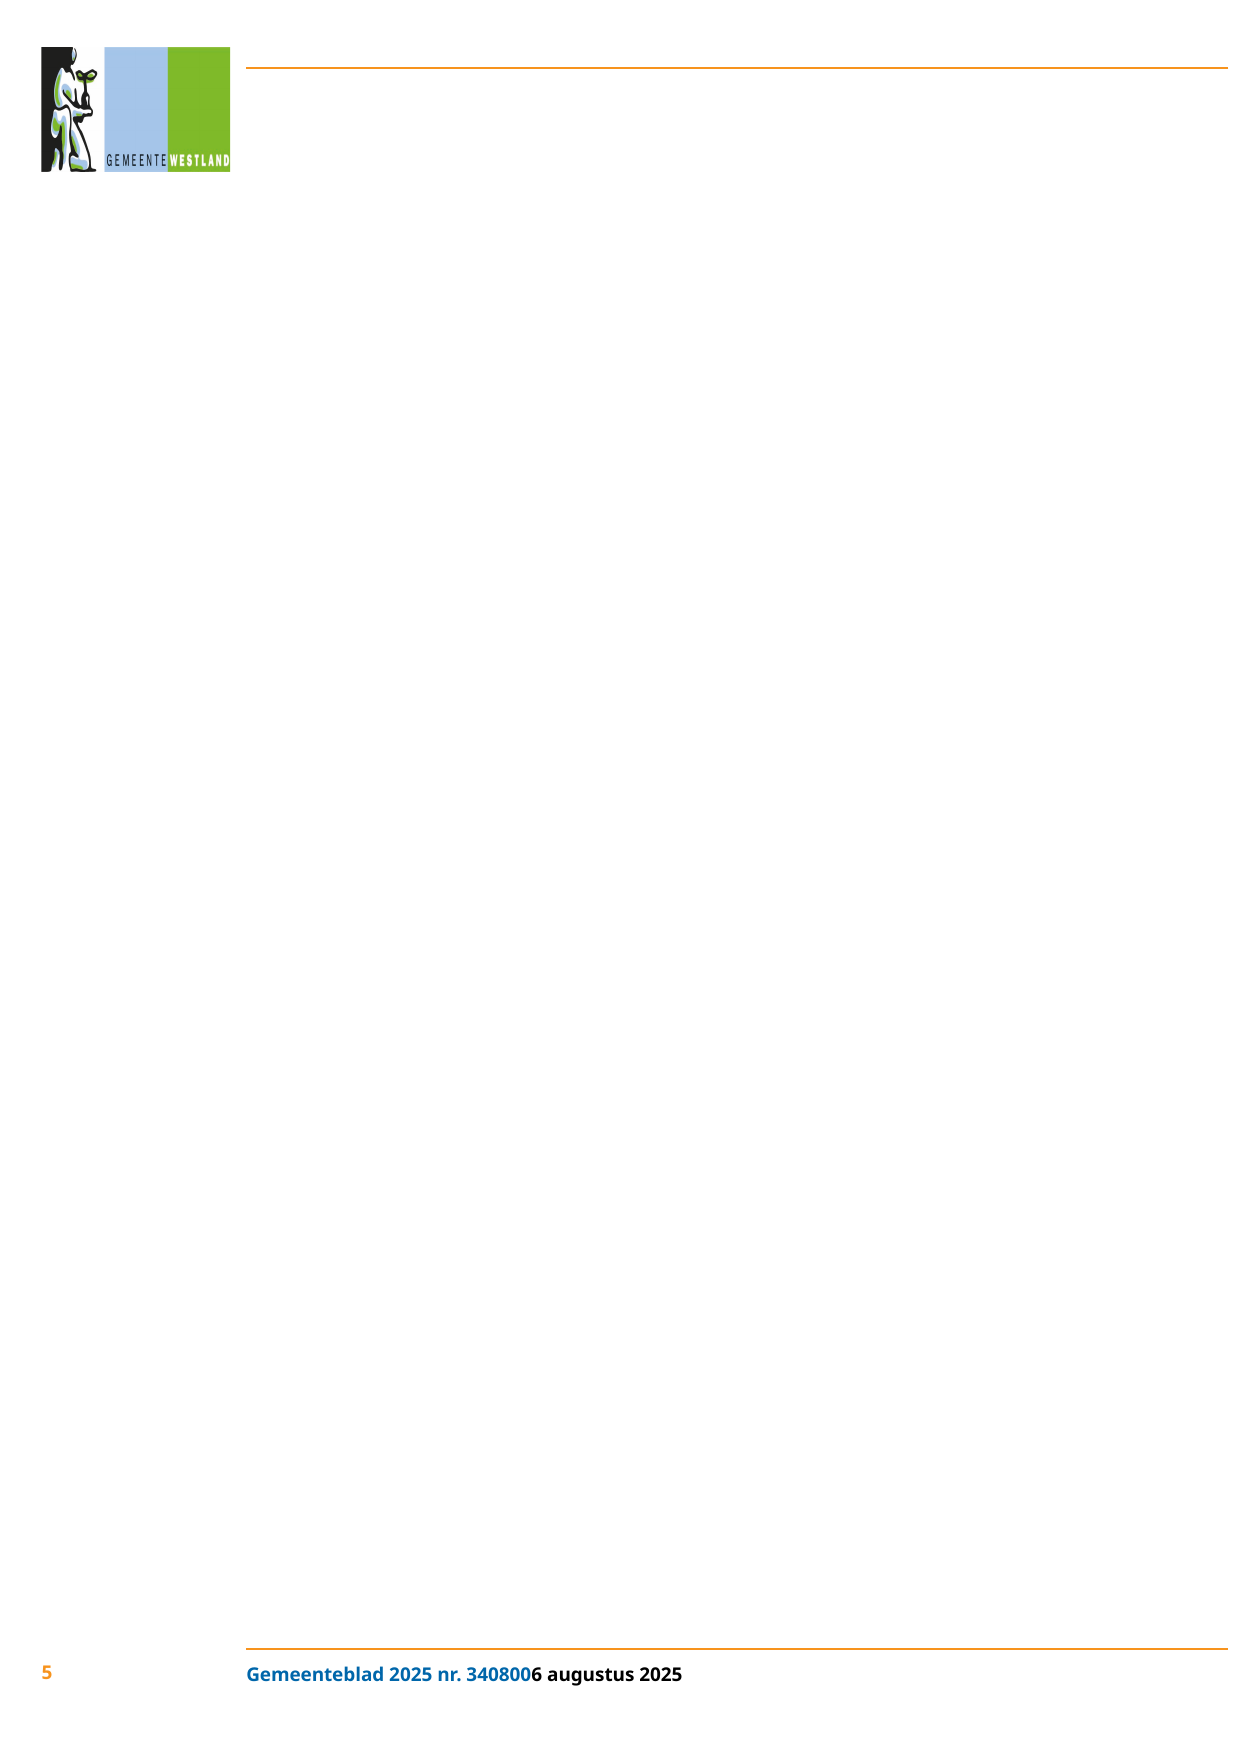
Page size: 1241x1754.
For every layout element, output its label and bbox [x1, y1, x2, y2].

picture [41, 47, 231, 172]
